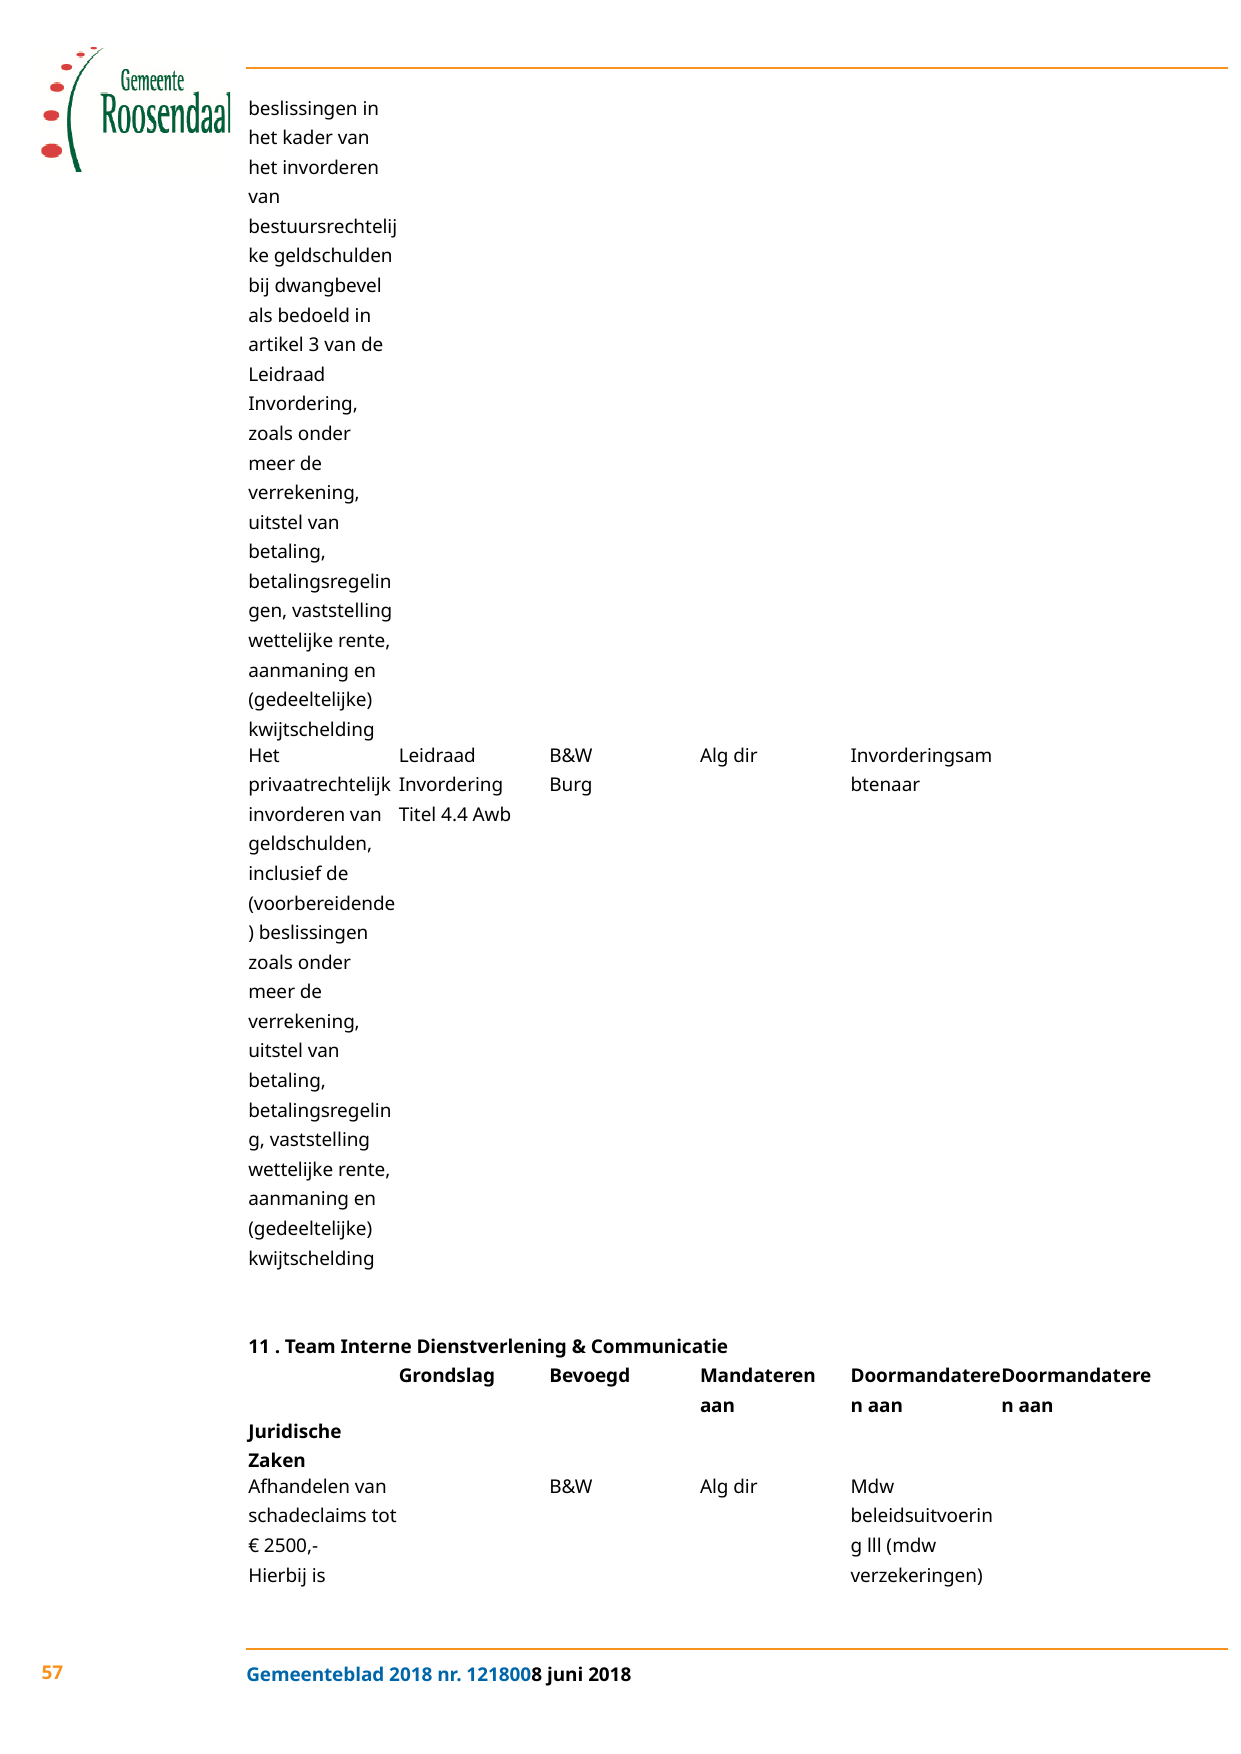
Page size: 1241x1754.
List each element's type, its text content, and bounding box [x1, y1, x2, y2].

picture [41, 47, 231, 172]
table_cell [1001, 1473, 1152, 1588]
table_cell [1001, 742, 1152, 1270]
table_header Doormandateren aan [850, 1363, 1001, 1418]
table_header Doormandateren aan [1001, 1363, 1152, 1418]
table_cell Invorderingsambtenaar [850, 742, 1001, 1270]
table_cell Afhandelen van schadeclaims tot € 2500,- Hierbij is [248, 1473, 398, 1588]
table_header Grondslag [399, 1363, 549, 1418]
table_cell [549, 95, 700, 742]
table_cell beslissingen in het kader van het invorderen van bestuursrechtelijke geldschulden bij dwangbevel als bedoeld in artikel 3 van de Leidraad Invordering, zoals onder meer de verrekening, uitstel van betaling, betalingsregelingen, vaststelling wettelijke rente, aanmaning en (gedeeltelijke) kwijtschelding [248, 95, 398, 742]
table_cell B&W Burg [549, 742, 700, 1270]
text 11 . Team Interne Dienstverlening & Communicatie [248, 1333, 1152, 1358]
table_cell [399, 1418, 549, 1473]
table_header Bevoegd [549, 1363, 700, 1418]
table_cell Het privaatrechtelijk invorderen van geldschulden, inclusief de (voorbereidende) beslissingen zoals onder meer de verrekening, uitstel van betaling, betalingsregeling, vaststelling wettelijke rente, aanmaning en (gedeeltelijke) kwijtschelding [248, 742, 398, 1270]
table_cell [700, 95, 850, 742]
table_cell [399, 1473, 549, 1588]
table_cell Alg dir [700, 1473, 850, 1588]
table_cell B&W [549, 1473, 700, 1588]
table_cell [399, 95, 549, 742]
table_cell [1001, 95, 1152, 742]
table_cell Juridische Zaken [248, 1418, 398, 1473]
table_cell Mdw beleidsuitvoering lll (mdw verzekeringen) [850, 1473, 1001, 1588]
table_cell [700, 1418, 850, 1473]
table_cell Alg dir [700, 742, 850, 1270]
table_cell [549, 1418, 700, 1473]
table_header Mandateren aan [700, 1363, 850, 1418]
table_cell Leidraad Invordering Titel 4.4 Awb [399, 742, 549, 1270]
table_cell [850, 1418, 1001, 1473]
table_cell [850, 95, 1001, 742]
table_cell [1001, 1418, 1152, 1473]
table_header [248, 1363, 398, 1418]
